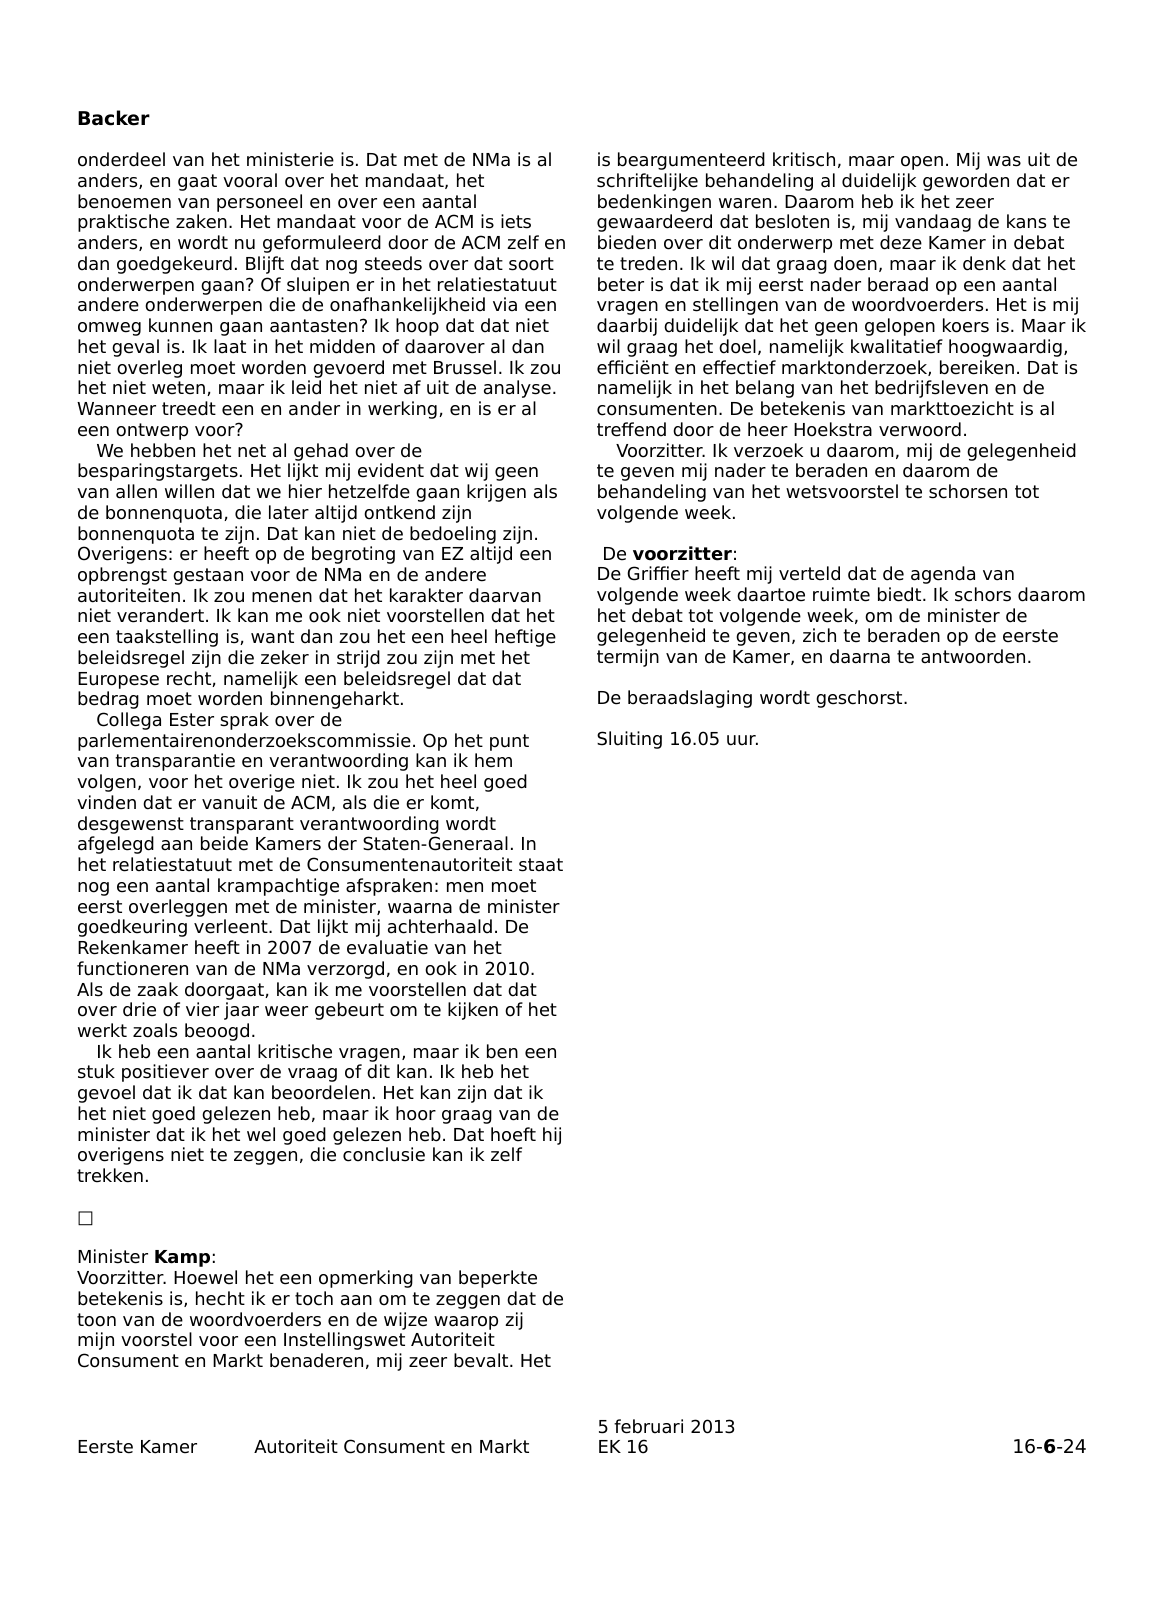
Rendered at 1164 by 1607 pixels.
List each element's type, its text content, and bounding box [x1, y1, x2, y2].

text Voorzitter. Ik verzoek u daarom, mij de gelegenheid te geven mij nader te beraden en daarom de behandeling van het wetsvoorstel te schorsen tot volgende week. [596, 440, 1087, 523]
text De Griffier heeft mij verteld dat de agenda van volgende week daartoe ruimte biedt. Ik schors daarom het debat tot volgende week, om de minister de gelegenheid te geven, zich te beraden op de eerste termijn van de Kamer, en daarna te antwoorden. [596, 564, 1087, 668]
text Minister Kamp: [77, 1247, 567, 1268]
text Ik heb een aantal kritische vragen, maar ik ben een stuk positiever over de vraag of dit kan. Ik heb het gevoel dat ik dat kan beoordelen. Het kan zijn dat ik het niet goed gelezen heb, maar ik hoor graag van de minister dat ik het wel goed gelezen heb. Dat hoeft hij overigens niet te zeggen, die conclusie kan ik zelf trekken. [77, 1042, 567, 1187]
text is beargumenteerd kritisch, maar open. Mij was uit de schriftelijke behandeling al duidelijk geworden dat er bedenkingen waren. Daarom heb ik het zeer gewaardeerd dat besloten is, mij vandaag de kans te bieden over dit onderwerp met deze Kamer in debat te treden. Ik wil dat graag doen, maar ik denk dat het beter is dat ik mij eerst nader beraad op een aantal vragen en stellingen van de woordvoerders. Het is mij daarbij duidelijk dat het geen gelopen koers is. Maar ik wil graag het doel, namelijk kwalitatief hoogwaardig, efficiënt en effectief marktonderzoek, bereiken. Dat is namelijk in het belang van het bedrijfsleven en de consumenten. De betekenis van markttoezicht is al treffend door de heer Hoekstra verwoord. [596, 150, 1087, 440]
text De beraadslaging wordt geschorst. [596, 688, 1087, 708]
text Sluiting 16.05 uur. [596, 728, 1087, 749]
text □ [77, 1207, 567, 1227]
text Voorzitter. Hoewel het een opmerking van beperkte betekenis is, hecht ik er toch aan om te zeggen dat de toon van de woordvoerders en de wijze waarop zij mijn voorstel voor een Instellingswet Autoriteit Consument en Markt benaderen, mij zeer bevalt. Het [77, 1268, 567, 1372]
text De voorzitter: [596, 543, 1087, 564]
text Collega Ester sprak over de parlementairenonderzoekscommissie. Op het punt van transparantie en verantwoording kan ik hem volgen, voor het overige niet. Ik zou het heel goed vinden dat er vanuit de ACM, als die er komt, desgewenst transparant verantwoording wordt afgelegd aan beide Kamers der Staten-Generaal. In het relatiestatuut met de Consumentenautoriteit staat nog een aantal krampachtige afspraken: men moet eerst overleggen met de minister, waarna de minister goedkeuring verleent. Dat lijkt mij achterhaald. De Rekenkamer heeft in 2007 de evaluatie van het functioneren van de NMa verzorgd, en ook in 2010. Als de zaak doorgaat, kan ik me voorstellen dat dat over drie of vier jaar weer gebeurt om te kijken of het werkt zoals beoogd. [77, 710, 567, 1042]
text onderdeel van het ministerie is. Dat met de NMa is al anders, en gaat vooral over het mandaat, het benoemen van personeel en over een aantal praktische zaken. Het mandaat voor de ACM is iets anders, en wordt nu geformuleerd door de ACM zelf en dan goedgekeurd. Blijft dat nog steeds over dat soort onderwerpen gaan? Of sluipen er in het relatiestatuut andere onderwerpen die de onafhankelijkheid via een omweg kunnen gaan aantasten? Ik hoop dat dat niet het geval is. Ik laat in het midden of daarover al dan niet overleg moet worden gevoerd met Brussel. Ik zou het niet weten, maar ik leid het niet af uit de analyse. Wanneer treedt een en ander in werking, en is er al een ontwerp voor? [77, 150, 567, 440]
text We hebben het net al gehad over de besparingstargets. Het lijkt mij evident dat wij geen van allen willen dat we hier hetzelfde gaan krijgen als de bonnenquota, die later altijd ontkend zijn bonnenquota te zijn. Dat kan niet de bedoeling zijn. Overigens: er heeft op de begroting van EZ altijd een opbrengst gestaan voor de NMa en de andere autoriteiten. Ik zou menen dat het karakter daarvan niet verandert. Ik kan me ook niet voorstellen dat het een taakstelling is, want dan zou het een heel heftige beleidsregel zijn die zeker in strijd zou zijn met het Europese recht, namelijk een beleidsregel dat dat bedrag moet worden binnengeharkt. [77, 440, 567, 710]
